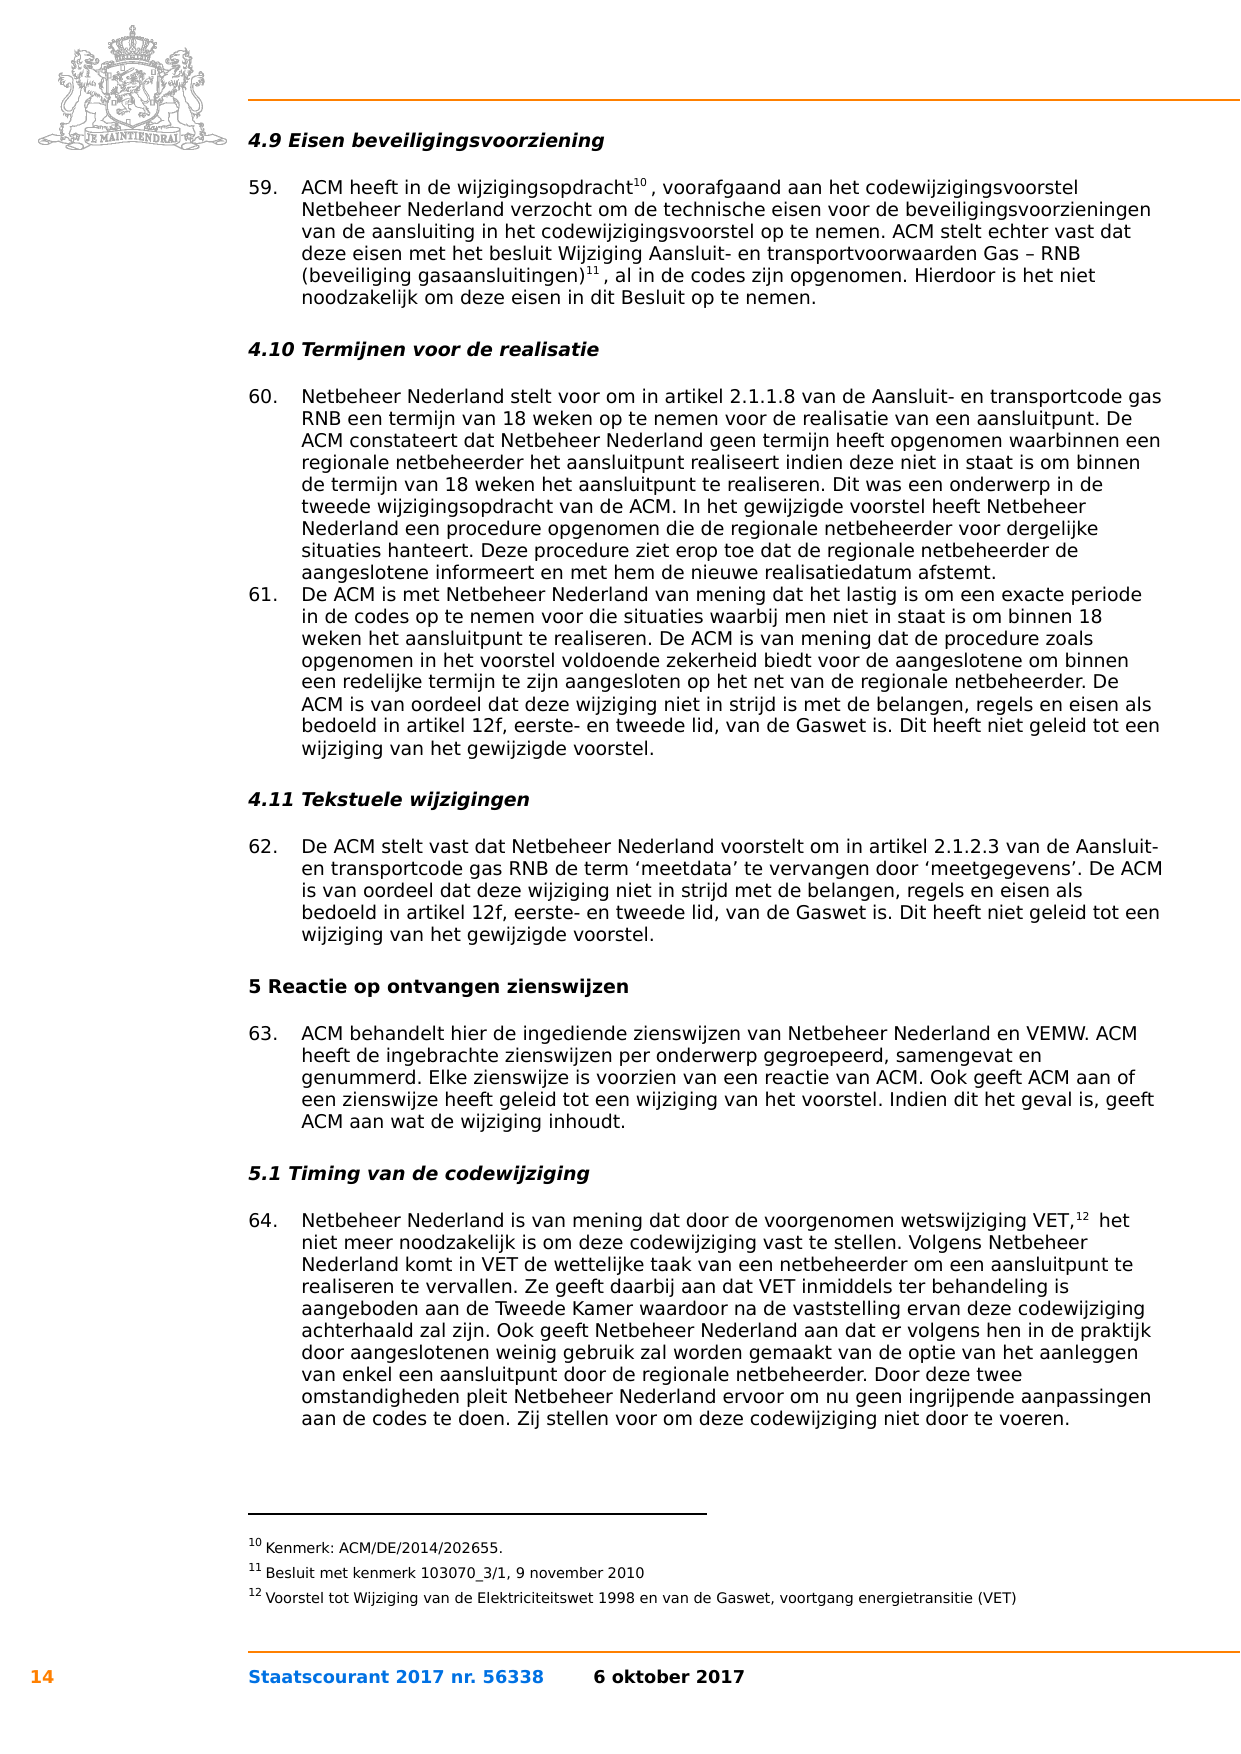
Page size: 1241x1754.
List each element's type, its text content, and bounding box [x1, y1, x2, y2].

text Kenmerk: ACM/DE/2014/202655. [248, 1536, 1163, 1558]
text 64. Netbeheer Nederland is van mening dat door de voorgenomen wetswijziging VET, het niet meer noodzakelijk is om deze codewijziging vast te stellen. Volgens Netbeheer Nederland komt in VET de wettelijke taak van een netbeheerder om een aansluitpunt te realiseren te vervallen. Ze geeft daarbij aan dat VET inmiddels ter behandeling is aangeboden aan de Tweede Kamer waardoor na de vaststelling ervan deze codewijziging achterhaald zal zijn. Ook geeft Netbeheer Nederland aan dat er volgens hen in de praktijk door aangeslotenen weinig gebruik zal worden gemaakt van de optie van het aanleggen van enkel een aansluitpunt door de regionale netbeheerder. Door deze twee omstandigheden pleit Netbeheer Nederland ervoor om nu geen ingrijpende aanpassingen aan de codes te doen. Zij stellen voor om deze codewijziging niet door te voeren. [248, 1210, 1163, 1430]
subtitle 5.1 Timing van de codewijziging [248, 1163, 1163, 1185]
text Besluit met kenmerk 103070_3/1, 9 november 2010 [248, 1561, 1163, 1583]
text Voorstel tot Wijziging van de Elektriciteitswet 1998 en van de Gaswet, voortgang energietransitie (VET) [248, 1586, 1163, 1608]
subtitle 4.10 Termijnen voor de realisatie [248, 339, 1163, 361]
text 63. ACM behandelt hier de ingediende zienswijzen van Netbeheer Nederland en VEMW. ACM heeft de ingebrachte zienswijzen per onderwerp gegroepeerd, samengevat en genummerd. Elke zienswijze is voorzien van een reactie van ACM. Ook geeft ACM aan of een zienswijze heeft geleid tot een wijziging van het voorstel. Indien dit het geval is, geeft ACM aan wat de wijziging inhoudt. [248, 1023, 1163, 1133]
picture [38, 25, 227, 150]
text 60. Netbeheer Nederland stelt voor om in artikel 2.1.1.8 van de Aansluit- en transportcode gas RNB een termijn van 18 weken op te nemen voor de realisatie van een aansluitpunt. De ACM constateert dat Netbeheer Nederland geen termijn heeft opgenomen waarbinnen een regionale netbeheerder het aansluitpunt realiseert indien deze niet in staat is om binnen de termijn van 18 weken het aansluitpunt te realiseren. Dit was een onderwerp in de tweede wijzigingsopdracht van de ACM. In het gewijzigde voorstel heeft Netbeheer Nederland een procedure opgenomen die de regionale netbeheerder voor dergelijke situaties hanteert. Deze procedure ziet erop toe dat de regionale netbeheerder de aangeslotene informeert en met hem de nieuwe realisatiedatum afstemt. [248, 386, 1163, 583]
text 62. De ACM stelt vast dat Netbeheer Nederland voorstelt om in artikel 2.1.2.3 van de Aansluit- en transportcode gas RNB de term ‘meetdata’ te vervangen door ‘meetgegevens’. De ACM is van oordeel dat deze wijziging niet in strijd met de belangen, regels en eisen als bedoeld in artikel 12f, eerste- en tweede lid, van de Gaswet is. Dit heeft niet geleid tot een wijziging van het gewijzigde voorstel. [248, 836, 1163, 946]
subtitle 4.9 Eisen beveiligingsvoorziening [248, 130, 1163, 152]
text 59. ACM heeft in de wijzigingsopdracht, voorafgaand aan het codewijzigingsvoorstel Netbeheer Nederland verzocht om de technische eisen voor de beveiligingsvoorzieningen van de aansluiting in het codewijzigingsvoorstel op te nemen. ACM stelt echter vast dat deze eisen met het besluit Wijziging Aansluit- en transportvoorwaarden Gas – RNB (beveiliging gasaansluitingen), al in de codes zijn opgenomen. Hierdoor is het niet noodzakelijk om deze eisen in dit Besluit op te nemen. [248, 177, 1163, 309]
subtitle 5 Reactie op ontvangen zienswijzen [248, 976, 1163, 998]
subtitle 4.11 Tekstuele wijzigingen [248, 789, 1163, 811]
text 61. De ACM is met Netbeheer Nederland van mening dat het lastig is om een exacte periode in de codes op te nemen voor die situaties waarbij men niet in staat is om binnen 18 weken het aansluitpunt te realiseren. De ACM is van mening dat de procedure zoals opgenomen in het voorstel voldoende zekerheid biedt voor de aangeslotene om binnen een redelijke termijn te zijn aangesloten op het net van de regionale netbeheerder. De ACM is van oordeel dat deze wijziging niet in strijd is met de belangen, regels en eisen als bedoeld in artikel 12f, eerste- en tweede lid, van de Gaswet is. Dit heeft niet geleid tot een wijziging van het gewijzigde voorstel. [248, 583, 1163, 759]
